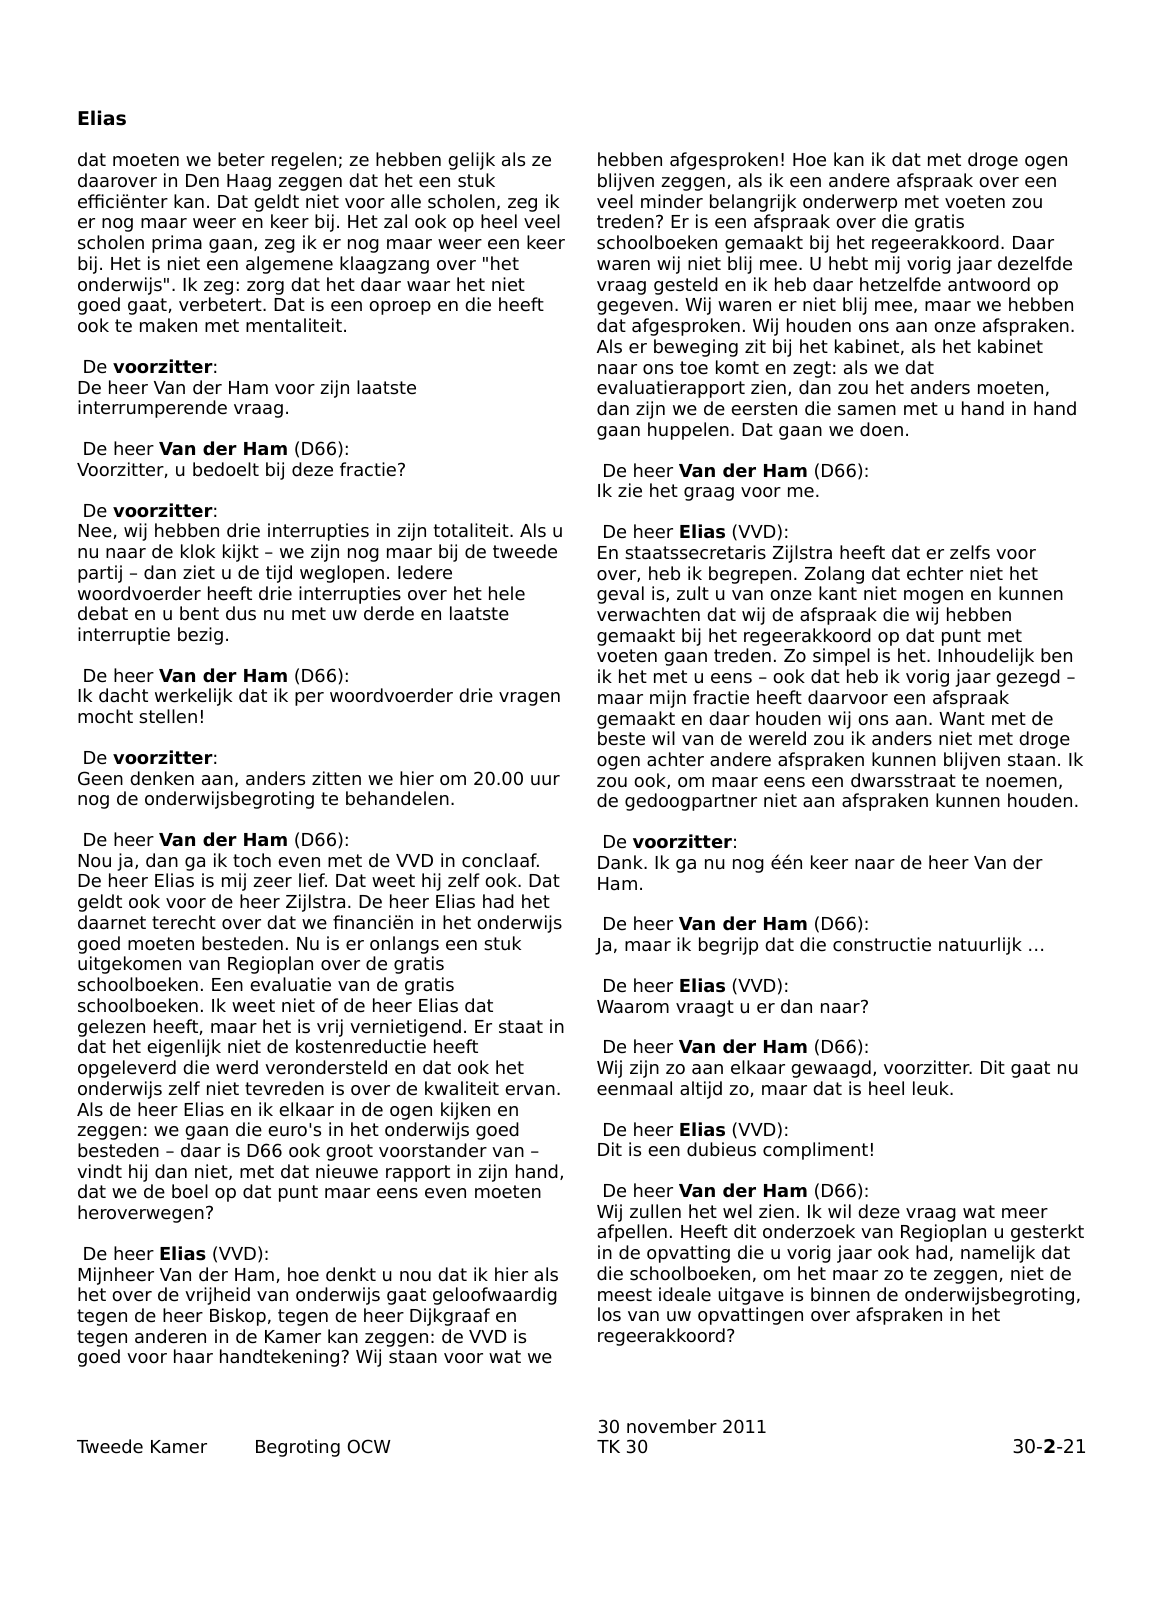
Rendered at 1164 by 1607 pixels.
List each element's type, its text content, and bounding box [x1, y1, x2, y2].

text De heer Van der Ham (D66): [77, 666, 567, 686]
text De heer Elias (VVD): [596, 1119, 1087, 1140]
text Geen denken aan, anders zitten we hier om 20.00 uur nog de onderwijsbegroting te behandelen. [77, 768, 567, 810]
text De voorzitter: [596, 832, 1087, 853]
text Wij zijn zo aan elkaar gewaagd, voorzitter. Dit gaat nu eenmaal altijd zo, maar dat is heel leuk. [596, 1058, 1087, 1099]
text Nou ja, dan ga ik toch even met de VVD in conclaaf. De heer Elias is mij zeer lief. Dat weet hij zelf ook. Dat geldt ook voor de heer Zijlstra. De heer Elias had het daarnet terecht over dat we financiën in het onderwijs goed moeten besteden. Nu is er onlangs een stuk uitgekomen van Regioplan over de gratis schoolboeken. Een evaluatie van de gratis schoolboeken. Ik weet niet of de heer Elias dat gelezen heeft, maar het is vrij vernietigend. Er staat in dat het eigenlijk niet de kostenreductie heeft opgeleverd die werd verondersteld en dat ook het onderwijs zelf niet tevreden is over de kwaliteit ervan. Als de heer Elias en ik elkaar in de ogen kijken en zeggen: we gaan die euro's in het onderwijs goed besteden – daar is D66 ook groot voorstander van – vindt hij dan niet, met dat nieuwe rapport in zijn hand, dat we de boel op dat punt maar eens even moeten heroverwegen? [77, 851, 567, 1224]
text De voorzitter: [77, 500, 567, 521]
text Dank. Ik ga nu nog één keer naar de heer Van der Ham. [596, 853, 1087, 894]
text En staatssecretaris Zijlstra heeft dat er zelfs voor over, heb ik begrepen. Zolang dat echter niet het geval is, zult u van onze kant niet mogen en kunnen verwachten dat wij de afspraak die wij hebben gemaakt bij het regeerakkoord op dat punt met voeten gaan treden. Zo simpel is het. Inhoudelijk ben ik het met u eens – ook dat heb ik vorig jaar gezegd – maar mijn fractie heeft daarvoor een afspraak gemaakt en daar houden wij ons aan. Want met de beste wil van de wereld zou ik anders niet met droge ogen achter andere afspraken kunnen blijven staan. Ik zou ook, om maar eens een dwarsstraat te noemen, de gedoogpartner niet aan afspraken kunnen houden. [596, 543, 1087, 812]
text Ja, maar ik begrijp dat die constructie natuurlijk … [596, 935, 1087, 956]
text De heer Van der Ham (D66): [596, 1181, 1087, 1202]
text De voorzitter: [77, 748, 567, 768]
text De heer Van der Ham voor zijn laatste interrumperende vraag. [77, 377, 567, 419]
text Wij zullen het wel zien. Ik wil deze vraag wat meer afpellen. Heeft dit onderzoek van Regioplan u gesterkt in de opvatting die u vorig jaar ook had, namelijk dat die schoolboeken, om het maar zo te zeggen, niet de meest ideale uitgave is binnen de onderwijsbegroting, los van uw opvattingen over afspraken in het regeerakkoord? [596, 1202, 1087, 1347]
text De heer Van der Ham (D66): [596, 914, 1087, 935]
text De voorzitter: [77, 357, 567, 377]
text De heer Van der Ham (D66): [77, 830, 567, 851]
text Nee, wij hebben drie interrupties in zijn totaliteit. Als u nu naar de klok kijkt – we zijn nog maar bij de tweede partij – dan ziet u de tijd weglopen. Iedere woordvoerder heeft drie interrupties over het hele debat en u bent dus nu met uw derde en laatste interruptie bezig. [77, 521, 567, 646]
text Dit is een dubieus compliment! [596, 1140, 1087, 1161]
text De heer Van der Ham (D66): [77, 439, 567, 460]
text hebben afgesproken! Hoe kan ik dat met droge ogen blijven zeggen, als ik een andere afspraak over een veel minder belangrijk onderwerp met voeten zou treden? Er is een afspraak over die gratis schoolboeken gemaakt bij het regeerakkoord. Daar waren wij niet blij mee. U hebt mij vorig jaar dezelfde vraag gesteld en ik heb daar hetzelfde antwoord op gegeven. Wij waren er niet blij mee, maar we hebben dat afgesproken. Wij houden ons aan onze afspraken. Als er beweging zit bij het kabinet, als het kabinet naar ons toe komt en zegt: als we dat evaluatierapport zien, dan zou het anders moeten, dan zijn we de eersten die samen met u hand in hand gaan huppelen. Dat gaan we doen. [596, 150, 1087, 440]
text Ik dacht werkelijk dat ik per woordvoerder drie vragen mocht stellen! [77, 686, 567, 728]
text Voorzitter, u bedoelt bij deze fractie? [77, 460, 567, 480]
text De heer Elias (VVD): [596, 522, 1087, 543]
text De heer Elias (VVD): [596, 976, 1087, 996]
text Mijnheer Van der Ham, hoe denkt u nou dat ik hier als het over de vrijheid van onderwijs gaat geloofwaardig tegen de heer Biskop, tegen de heer Dijkgraaf en tegen anderen in de Kamer kan zeggen: de VVD is goed voor haar handtekening? Wij staan voor wat we [77, 1264, 567, 1368]
text dat moeten we beter regelen; ze hebben gelijk als ze daarover in Den Haag zeggen dat het een stuk efficiënter kan. Dat geldt niet voor alle scholen, zeg ik er nog maar weer en keer bij. Het zal ook op heel veel scholen prima gaan, zeg ik er nog maar weer een keer bij. Het is niet een algemene klaagzang over "het onderwijs". Ik zeg: zorg dat het daar waar het niet goed gaat, verbetert. Dat is een oproep en die heeft ook te maken met mentaliteit. [77, 150, 567, 337]
text Waarom vraagt u er dan naar? [596, 996, 1087, 1017]
text De heer Van der Ham (D66): [596, 460, 1087, 481]
text De heer Elias (VVD): [77, 1244, 567, 1264]
text Ik zie het graag voor me. [596, 481, 1087, 502]
text De heer Van der Ham (D66): [596, 1037, 1087, 1058]
